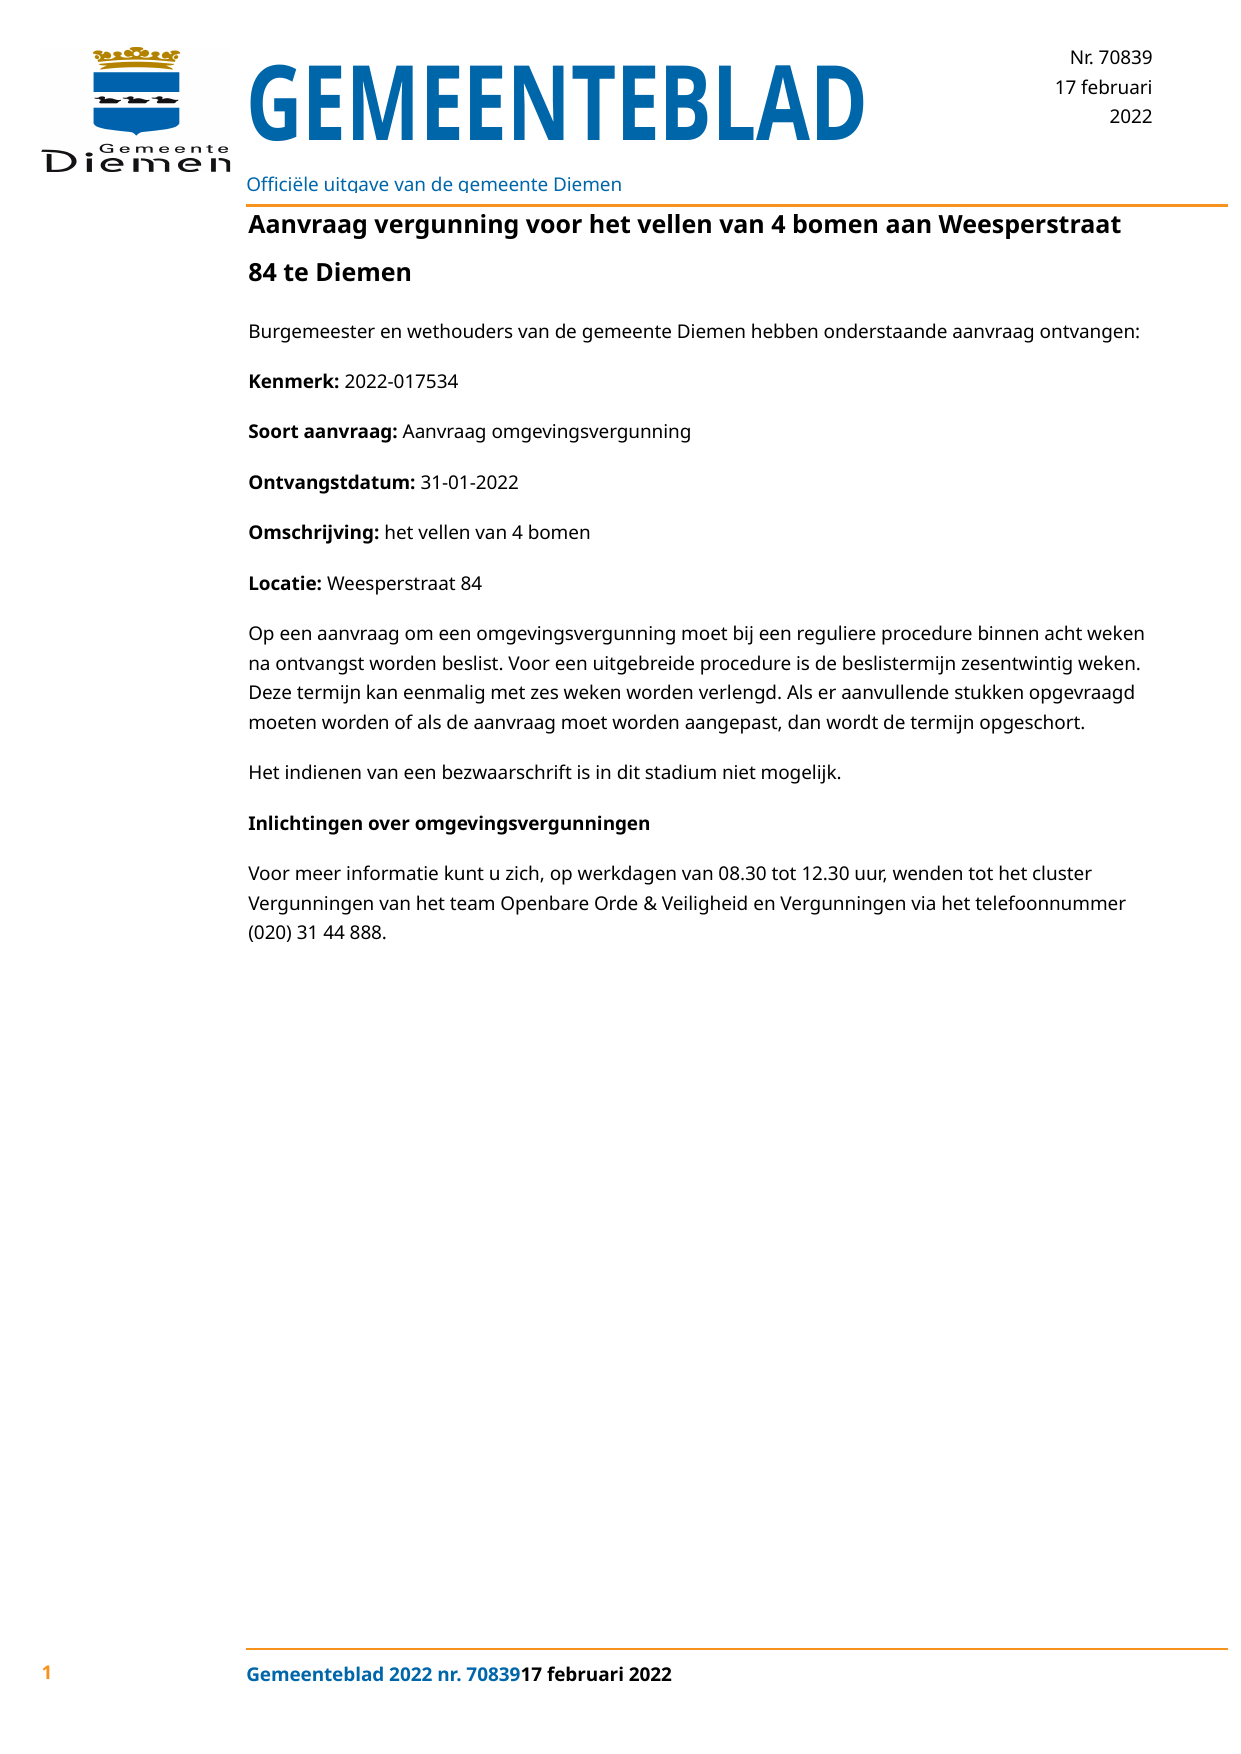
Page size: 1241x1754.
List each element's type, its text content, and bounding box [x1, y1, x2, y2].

text Burgemeester en wethouders van de gemeente Diemen hebben onderstaande aanvraag ontvangen: [248, 318, 1152, 344]
text Op een aanvraag om een omgevingsvergunning moet bij een reguliere procedure binnen acht weken na ontvangst worden beslist. Voor een uitgebreide procedure is de beslistermijn zesentwintig weken. Deze termijn kan eenmalig met zes weken worden verlengd. Als er aanvullende stukken opgevraagd moeten worden of als de aanvraag moet worden aangepast, dan wordt de termijn opgeschort. [248, 620, 1152, 735]
text Het indienen van een bezwaarschrift is in dit stadium niet mogelijk. [248, 759, 1152, 785]
text Ontvangstdatum: 31-01-2022 [248, 469, 1152, 495]
text Kenmerk: 2022-017534 [248, 368, 1152, 394]
text Voor meer informatie kunt u zich, op werkdagen van 08.30 tot 12.30 uur, wenden tot het cluster Vergunningen van het team Openbare Orde & Veiligheid en Vergunningen via het telefoonnummer (020) 31 44 888. [248, 860, 1152, 945]
text Aanvraag vergunning voor het vellen van 4 bomen aan Weesperstraat 84 te Diemen [248, 207, 1152, 288]
picture [41, 47, 231, 172]
text Locatie: Weesperstraat 84 [248, 570, 1152, 596]
text Inlichtingen over omgevingsvergunningen [248, 810, 1152, 836]
text Omschrijving: het vellen van 4 bomen [248, 519, 1152, 545]
text Soort aanvraag: Aanvraag omgevingsvergunning [248, 419, 1152, 444]
